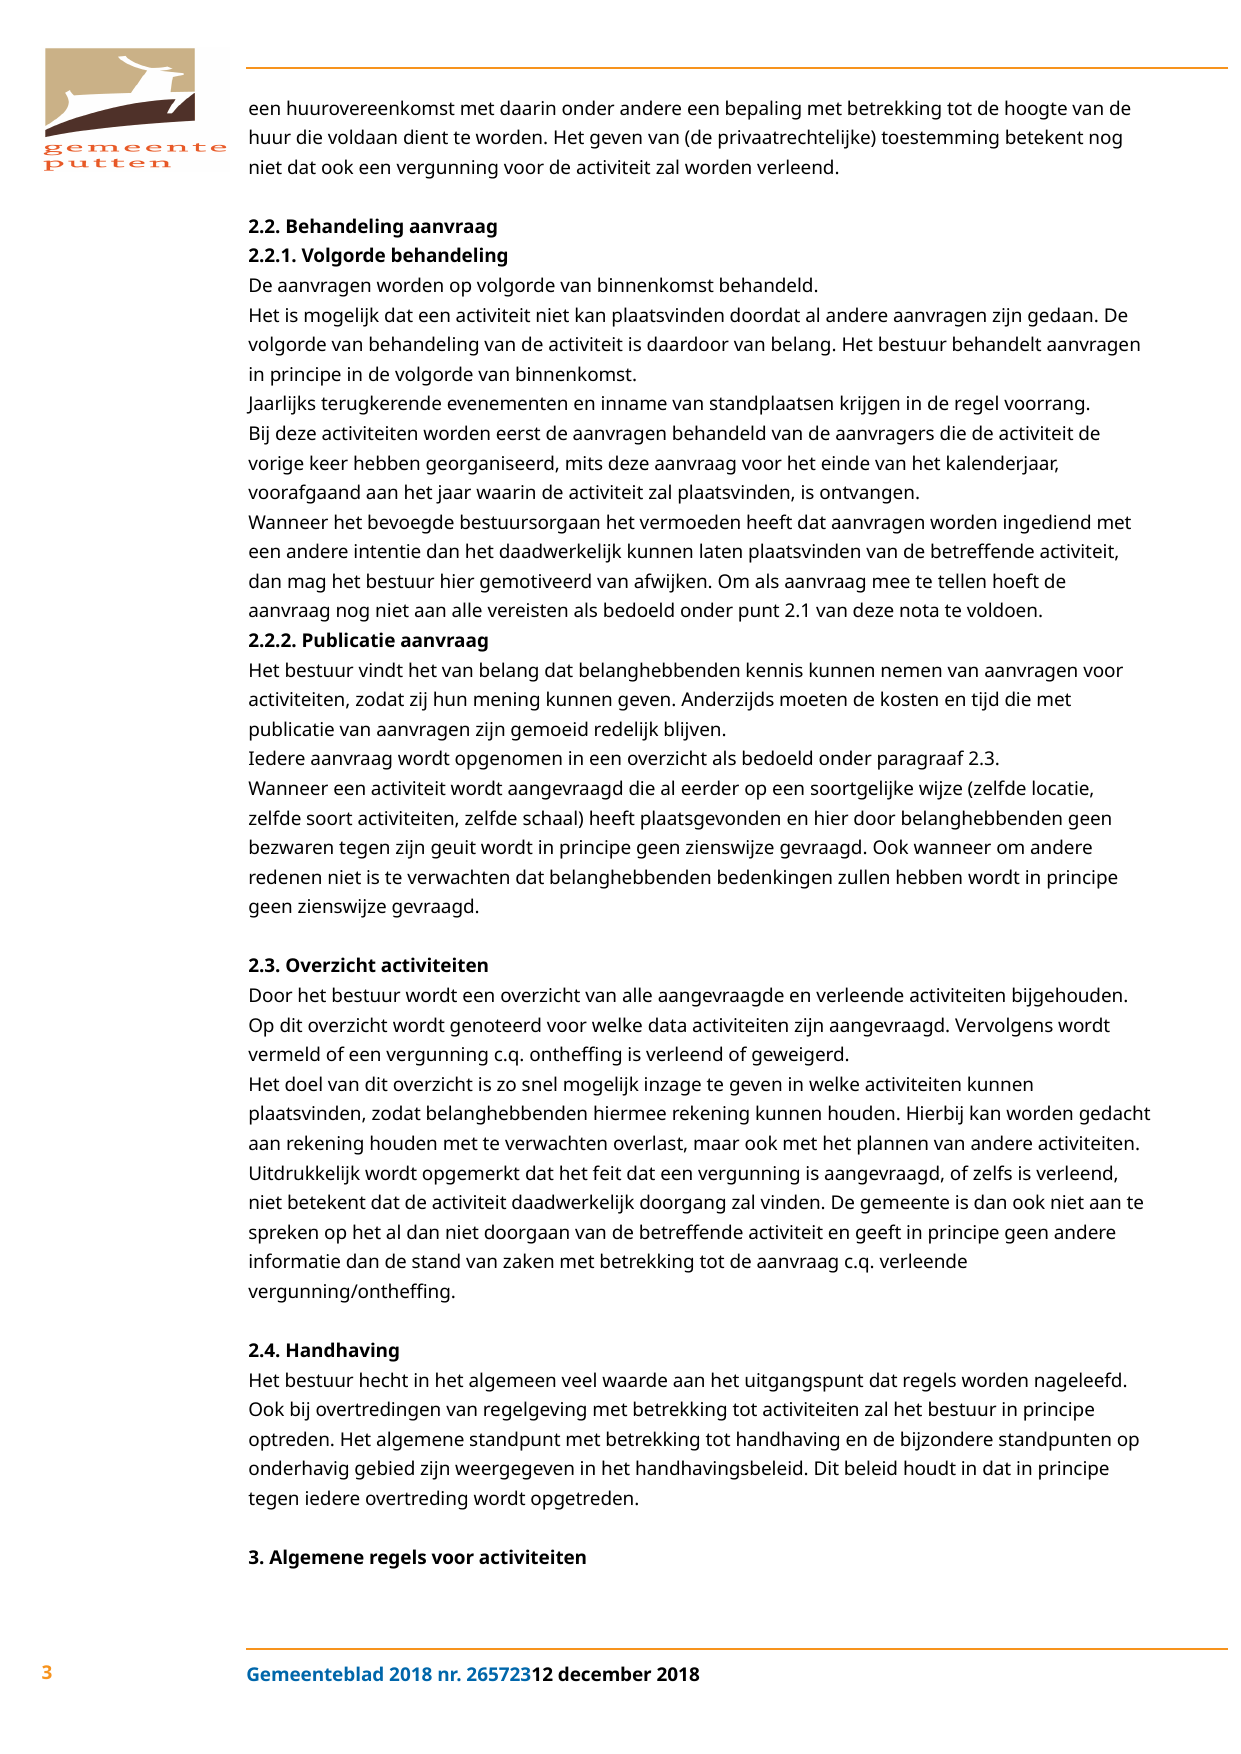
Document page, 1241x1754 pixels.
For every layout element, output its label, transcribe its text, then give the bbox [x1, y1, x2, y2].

text Het doel van dit overzicht is zo snel mogelijk inzage te geven in welke activiteiten kunnen plaatsvinden, zodat belanghebbenden hiermee rekening kunnen houden. Hierbij kan worden gedacht aan rekening houden met te verwachten overlast, maar ook met het plannen van andere activiteiten. [248, 1071, 1152, 1156]
text Uitdrukkelijk wordt opgemerkt dat het feit dat een vergunning is aangevraagd, of zelfs is verleend, niet betekent dat de activiteit daadwerkelijk doorgang zal vinden. De gemeente is dan ook niet aan te spreken op het al dan niet doorgaan van de betreffende activiteit en geeft in principe geen andere informatie dan de stand van zaken met betrekking tot de aanvraag c.q. verleende vergunning/ontheffing. [248, 1160, 1152, 1304]
text De aanvragen worden op volgorde van binnenkomst behandeld. [248, 272, 1152, 298]
text Wanneer een activiteit wordt aangevraagd die al eerder op een soortgelijke wijze (zelfde locatie, zelfde soort activiteiten, zelfde schaal) heeft plaatsgevonden en hier door belanghebbenden geen bezwaren tegen zijn geuit wordt in principe geen zienswijze gevraagd. Ook wanneer om andere redenen niet is te verwachten dat belanghebbenden bedenkingen zullen hebben wordt in principe geen zienswijze gevraagd. [248, 775, 1152, 919]
text 2.4. Handhaving [248, 1337, 1152, 1363]
text Bij deze activiteiten worden eerst de aanvragen behandeld van de aanvragers die de activiteit de vorige keer hebben georganiseerd, mits deze aanvraag voor het einde van het kalenderjaar, voorafgaand aan het jaar waarin de activiteit zal plaatsvinden, is ontvangen. [248, 420, 1152, 505]
text Ook bij overtredingen van regelgeving met betrekking tot activiteiten zal het bestuur in principe optreden. Het algemene standpunt met betrekking tot handhaving en de bijzondere standpunten op onderhavig gebied zijn weergegeven in het handhavingsbeleid. Dit beleid houdt in dat in principe tegen iedere overtreding wordt opgetreden. [248, 1396, 1152, 1511]
text Door het bestuur wordt een overzicht van alle aangevraagde en verleende activiteiten bijgehouden. [248, 982, 1152, 1008]
picture [41, 47, 231, 172]
text Het bestuur vindt het van belang dat belanghebbenden kennis kunnen nemen van aanvragen voor activiteiten, zodat zij hun mening kunnen geven. Anderzijds moeten de kosten en tijd die met publicatie van aanvragen zijn gemoeid redelijk blijven. [248, 657, 1152, 742]
text Jaarlijks terugkerende evenementen en inname van standplaatsen krijgen in de regel voorrang. [248, 391, 1152, 416]
text 3. Algemene regels voor activiteiten [248, 1544, 1152, 1570]
text Het is mogelijk dat een activiteit niet kan plaatsvinden doordat al andere aanvragen zijn gedaan. De volgorde van behandeling van de activiteit is daardoor van belang. Het bestuur behandelt aanvragen in principe in de volgorde van binnenkomst. [248, 302, 1152, 387]
text 2.2. Behandeling aanvraag [248, 213, 1152, 239]
text 2.2.1. Volgorde behandeling [248, 243, 1152, 268]
text 2.3. Overzicht activiteiten [248, 953, 1152, 978]
text een huurovereenkomst met daarin onder andere een bepaling met betrekking tot de hoogte van de huur die voldaan dient te worden. Het geven van (de privaatrechtelijke) toestemming betekent nog niet dat ook een vergunning voor de activiteit zal worden verleend. [248, 95, 1152, 180]
text Op dit overzicht wordt genoteerd voor welke data activiteiten zijn aangevraagd. Vervolgens wordt vermeld of een vergunning c.q. ontheffing is verleend of geweigerd. [248, 1012, 1152, 1067]
text Het bestuur hecht in het algemeen veel waarde aan het uitgangspunt dat regels worden nageleefd. [248, 1367, 1152, 1393]
text 2.2.2. Publicatie aanvraag [248, 627, 1152, 653]
text Wanneer het bevoegde bestuursorgaan het vermoeden heeft dat aanvragen worden ingediend met een andere intentie dan het daadwerkelijk kunnen laten plaatsvinden van de betreffende activiteit, dan mag het bestuur hier gemotiveerd van afwijken. Om als aanvraag mee te tellen hoeft de aanvraag nog niet aan alle vereisten als bedoeld onder punt 2.1 van deze nota te voldoen. [248, 509, 1152, 623]
text Iedere aanvraag wordt opgenomen in een overzicht als bedoeld onder paragraaf 2.3. [248, 746, 1152, 771]
